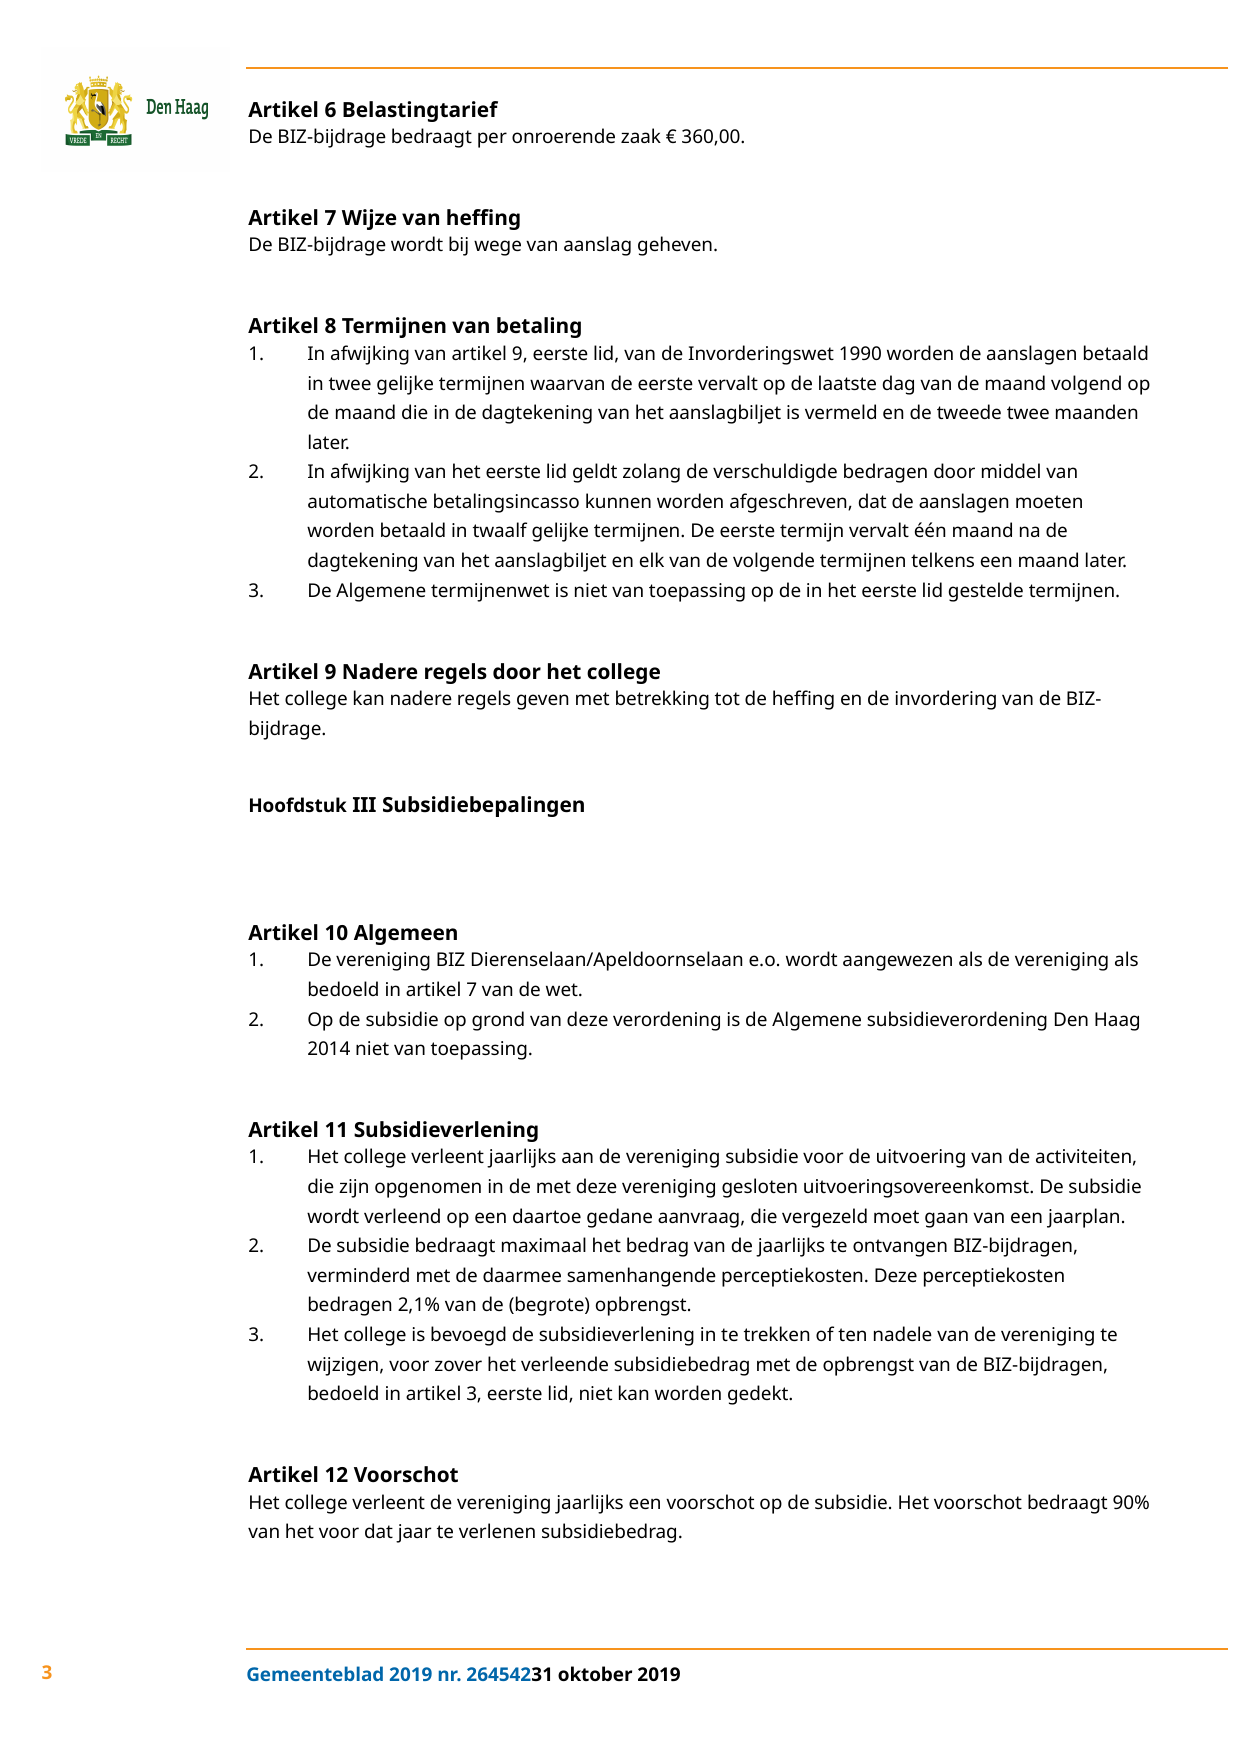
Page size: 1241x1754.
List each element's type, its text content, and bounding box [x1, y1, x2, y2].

list Op de subsidie op grond van deze verordening is de Algemene subsidieverordening Den Haag 2014 niet van toepassing. [248, 1006, 1152, 1061]
text De BIZ-bijdrage wordt bij wege van aanslag geheven. [248, 232, 1152, 257]
text De BIZ-bijdrage bedraagt per onroerende zaak € 360,00. [248, 123, 1152, 149]
text Artikel 10 Algemeen [248, 918, 1152, 947]
text Hoofdstuk III Subsidiebepalingen [248, 790, 1152, 818]
text Het college verleent de vereniging jaarlijks een voorschot op de subsidie. Het voorschot bedraagt 90% van het voor dat jaar te verlenen subsidiebedrag. [248, 1489, 1152, 1544]
list De Algemene termijnenwet is niet van toepassing op de in het eerste lid gestelde termijnen. [248, 577, 1152, 602]
list Het college is bevoegd de subsidieverlening in te trekken of ten nadele van de vereniging te wijzigen, voor zover het verleende subsidiebedrag met de opbrengst van de BIZ-bijdragen, bedoeld in artikel 3, eerste lid, niet kan worden gedekt. [248, 1321, 1152, 1406]
text Artikel 12 Voorschot [248, 1460, 1152, 1489]
text Het college kan nadere regels geven met betrekking tot de heffing en de invordering van de BIZ-bijdrage. [248, 685, 1152, 741]
list In afwijking van artikel 9, eerste lid, van de Invorderingswet 1990 worden de aanslagen betaald in twee gelijke termijnen waarvan de eerste vervalt op de laatste dag van de maand volgend op de maand die in de dagtekening van het aanslagbiljet is vermeld en de tweede twee maanden later. [248, 340, 1152, 454]
text Artikel 7 Wijze van heffing [248, 203, 1152, 232]
list De subsidie bedraagt maximaal het bedrag van de jaarlijks te ontvangen BIZ-bijdragen, verminderd met de daarmee samenhangende perceptiekosten. Deze perceptiekosten bedragen 2,1% van de (begrote) opbrengst. [248, 1232, 1152, 1317]
text Artikel 9 Nadere regels door het college [248, 657, 1152, 685]
list De vereniging BIZ Dierenselaan/Apeldoornselaan e.o. wordt aangewezen als de vereniging als bedoeld in artikel 7 van de wet. [248, 947, 1152, 1002]
list Het college verleent jaarlijks aan de vereniging subsidie voor de uitvoering van de activiteiten, die zijn opgenomen in de met deze vereniging gesloten uitvoeringsovereenkomst. De subsidie wordt verleend op een daartoe gedane aanvraag, die vergezeld moet gaan van een jaarplan. [248, 1144, 1152, 1229]
list In afwijking van het eerste lid geldt zolang de verschuldigde bedragen door middel van automatische betalingsincasso kunnen worden afgeschreven, dat de aanslagen moeten worden betaald in twaalf gelijke termijnen. De eerste termijn vervalt één maand na de dagtekening van het aanslagbiljet en elk van de volgende termijnen telkens een maand later. [248, 458, 1152, 573]
text Artikel 11 Subsidieverlening [248, 1115, 1152, 1144]
text Artikel 8 Termijnen van betaling [248, 312, 1152, 340]
picture [41, 47, 231, 172]
text Artikel 6 Belastingtarief [248, 95, 1152, 123]
